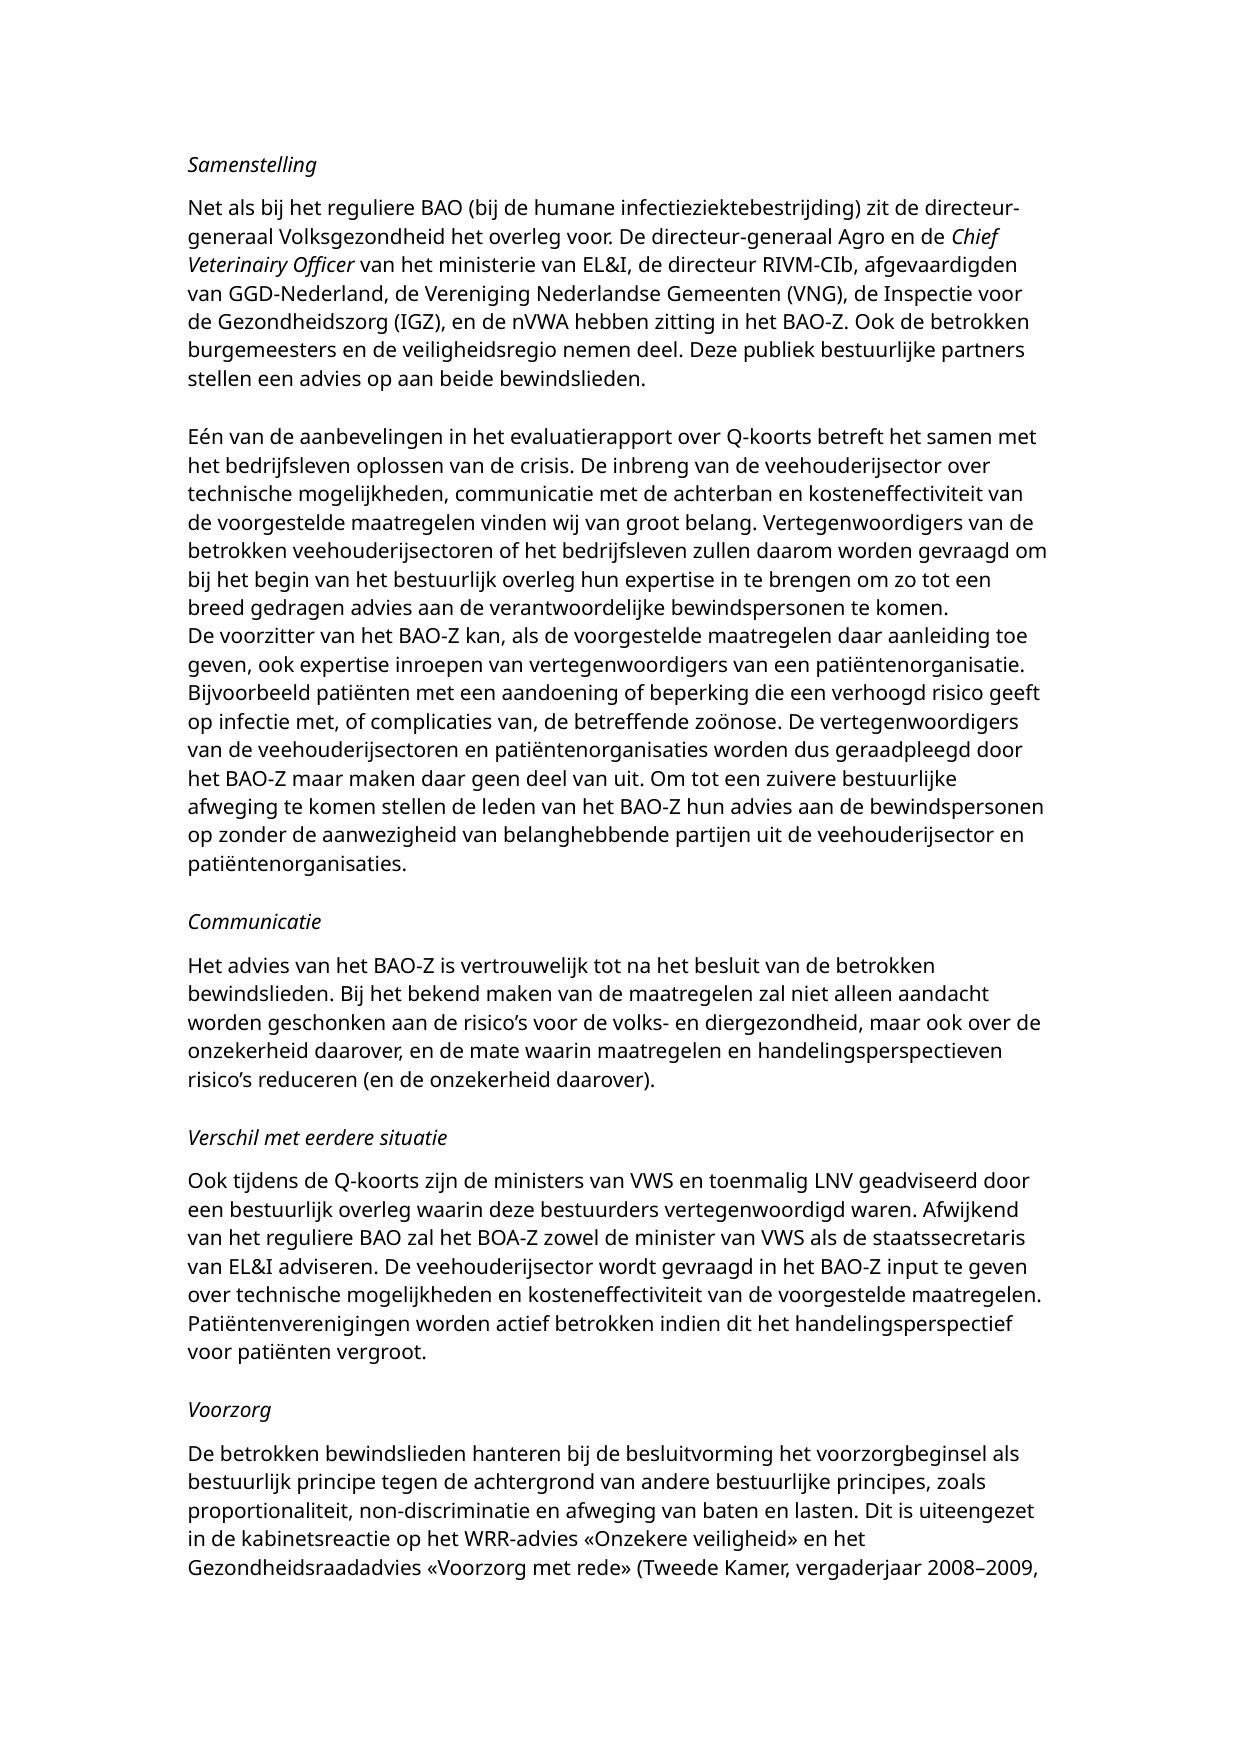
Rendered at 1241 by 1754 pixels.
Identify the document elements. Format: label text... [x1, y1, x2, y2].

text Voorzorg [187, 1396, 1053, 1424]
text Communicatie [187, 907, 1053, 936]
text Net als bij het reguliere BAO (bij de humane infectieziektebestrijding) zit de directeur-generaal Volksgezondheid het overleg voor. De directeur-generaal Agro en de Chief Veterinairy Officer van het ministerie van EL&I, de directeur RIVM-CIb, afgevaardigden van GGD-Nederland, de Vereniging Nederlandse Gemeenten (VNG), de Inspectie voor de Gezondheidszorg (IGZ), en de nVWA hebben zitting in het BAO-Z. Ook de betrokken burgemeesters en de veiligheidsregio nemen deel. Deze publiek bestuurlijke partners stellen een advies op aan beide bewindslieden. [187, 193, 1053, 392]
text De voorzitter van het BAO-Z kan, als de voorgestelde maatregelen daar aanleiding toe geven, ook expertise inroepen van vertegenwoordigers van een patiëntenorganisatie. Bijvoorbeeld patiënten met een aandoening of beperking die een verhoogd risico geeft op infectie met, of complicaties van, de betreffende zoönose. De vertegenwoordigers van de veehouderijsectoren en patiëntenorganisaties worden dus geraadpleegd door het BAO-Z maar maken daar geen deel van uit. Om tot een zuivere bestuurlijke afweging te komen stellen de leden van het BAO-Z hun advies aan de bewindspersonen op zonder de aanwezigheid van belanghebbende partijen uit de veehouderijsector en patiëntenorganisaties. [187, 622, 1053, 877]
text Samenstelling [187, 150, 1053, 178]
text Het advies van het BAO-Z is vertrouwelijk tot na het besluit van de betrokken bewindslieden. Bij het bekend maken van de maatregelen zal niet alleen aandacht worden geschonken aan de risico’s voor de volks- en diergezondheid, maar ook over de onzekerheid daarover, en de mate waarin maatregelen en handelingsperspectieven risico’s reduceren (en de onzekerheid daarover). [187, 951, 1053, 1093]
text Ook tijdens de Q-koorts zijn de ministers van VWS en toenmalig LNV geadviseerd door een bestuurlijk overleg waarin deze bestuurders vertegenwoordigd waren. Afwijkend van het reguliere BAO zal het BOA-Z zowel de minister van VWS als de staatssecretaris van EL&I adviseren. De veehouderijsector wordt gevraagd in het BAO-Z input te geven over technische mogelijkheden en kosteneffectiviteit van de voorgestelde maatregelen. Patiëntenverenigingen worden actief betrokken indien dit het handelingsperspectief voor patiënten vergroot. [187, 1167, 1053, 1366]
text De betrokken bewindslieden hanteren bij de besluitvorming het voorzorgbeginsel als bestuurlijk principe tegen de achtergrond van andere bestuurlijke principes, zoals proportionaliteit, non-discriminatie en afweging van baten en lasten. Dit is uiteengezet in de kabinetsreactie op het WRR-advies «Onzekere veiligheid» en het Gezondheidsraadadvies «Voorzorg met rede» (Tweede Kamer, vergaderjaar 2008–2009, [187, 1439, 1053, 1581]
text Eén van de aanbevelingen in het evaluatierapport over Q-koorts betreft het samen met het bedrijfsleven oplossen van de crisis. De inbreng van de veehouderijsector over technische mogelijkheden, communicatie met de achterban en kosteneffectiviteit van de voorgestelde maatregelen vinden wij van groot belang. Vertegenwoordigers van de betrokken veehouderijsectoren of het bedrijfsleven zullen daarom worden gevraagd om bij het begin van het bestuurlijk overleg hun expertise in te brengen om zo tot een breed gedragen advies aan de verantwoordelijke bewindspersonen te komen. [187, 422, 1053, 622]
text Verschil met eerdere situatie [187, 1123, 1053, 1152]
